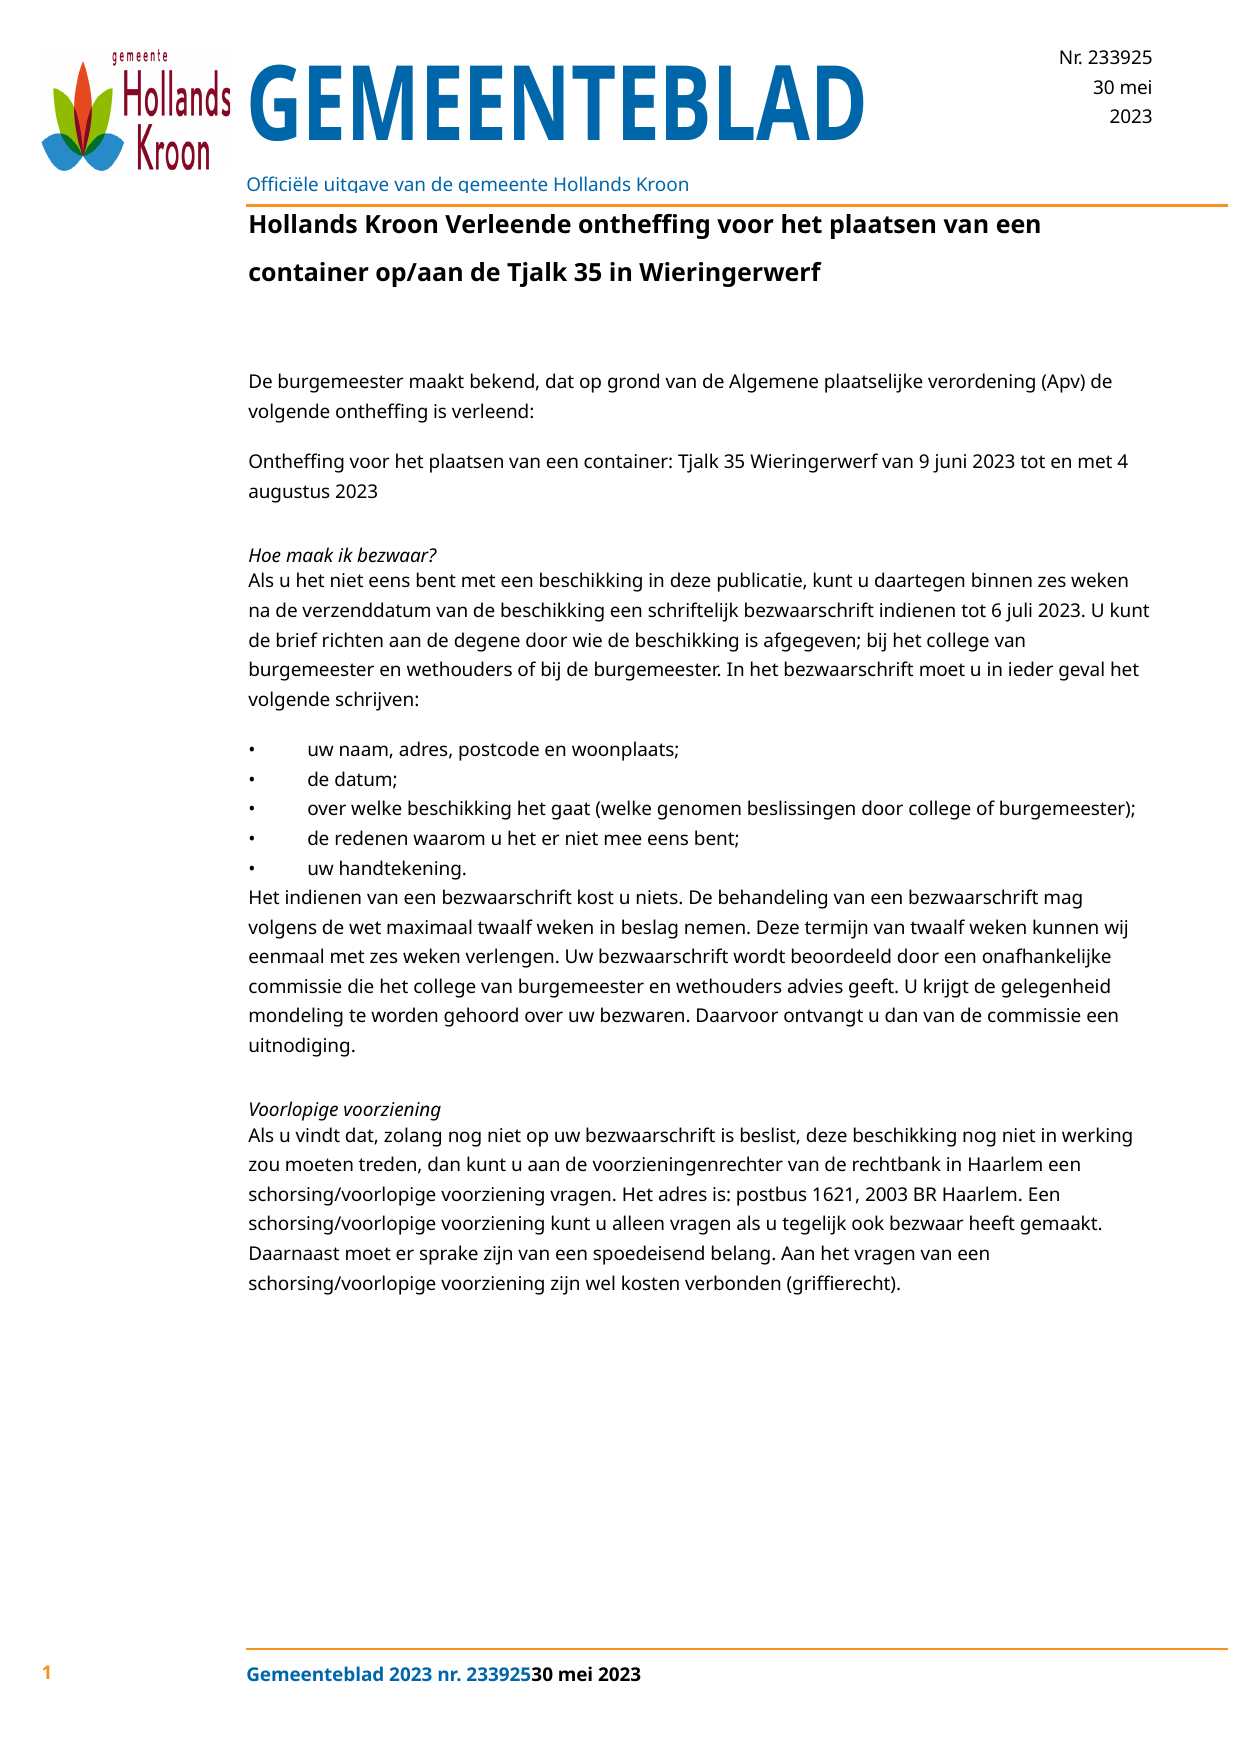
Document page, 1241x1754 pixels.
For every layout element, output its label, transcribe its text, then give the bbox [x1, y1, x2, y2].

list de datum; [248, 766, 1152, 792]
text Het indienen van een bezwaarschrift kost u niets. De behandeling van een bezwaarschrift mag volgens de wet maximaal twaalf weken in beslag nemen. Deze termijn van twaalf weken kunnen wij eenmaal met zes weken verlengen. Uw bezwaarschrift wordt beoordeeld door een onafhankelijke commissie die het college van burgemeester en wethouders advies geeft. U krijgt de gelegenheid mondeling te worden gehoord over uw bezwaren. Daarvoor ontvangt u dan van de commissie een uitnodiging. [248, 884, 1152, 1058]
text Ontheffing voor het plaatsen van een container: Tjalk 35 Wieringerwerf van 9 juni 2023 tot en met 4 augustus 2023 [248, 448, 1152, 504]
text Voorlopige voorziening [248, 1096, 1152, 1122]
text Als u het niet eens bent met een beschikking in deze publicatie, kunt u daartegen binnen zes weken na de verzenddatum van de beschikking een schriftelijk bezwaarschrift indienen tot 6 juli 2023. U kunt de brief richten aan de degene door wie de beschikking is afgegeven; bij het college van burgemeester en wethouders of bij de burgemeester. In het bezwaarschrift moet u in ieder geval het volgende schrijven: [248, 568, 1152, 712]
text Hoe maak ik bezwaar? [248, 542, 1152, 568]
list uw handtekening. [248, 855, 1152, 880]
list uw naam, adres, postcode en woonplaats; [248, 736, 1152, 762]
text Hollands Kroon Verleende ontheffing voor het plaatsen van een container op/aan de Tjalk 35 in Wieringerwerf [248, 207, 1152, 288]
text De burgemeester maakt bekend, dat op grond van de Algemene plaatselijke verordening (Apv) de volgende ontheffing is verleend: [248, 368, 1152, 424]
text Als u vindt dat, zolang nog niet op uw bezwaarschrift is beslist, deze beschikking nog niet in werking zou moeten treden, dan kunt u aan de voorzieningenrechter van de rechtbank in Haarlem een schorsing/voorlopige voorziening vragen. Het adres is: postbus 1621, 2003 BR Haarlem. Een schorsing/voorlopige voorziening kunt u alleen vragen als u tegelijk ook bezwaar heeft gemaakt. Daarnaast moet er sprake zijn van een spoedeisend belang. Aan het vragen van een schorsing/voorlopige voorziening zijn wel kosten verbonden (griffierecht). [248, 1122, 1152, 1296]
picture [41, 47, 231, 172]
list de redenen waarom u het er niet mee eens bent; [248, 825, 1152, 851]
list over welke beschikking het gaat (welke genomen beslissingen door college of burgemeester); [248, 796, 1152, 821]
